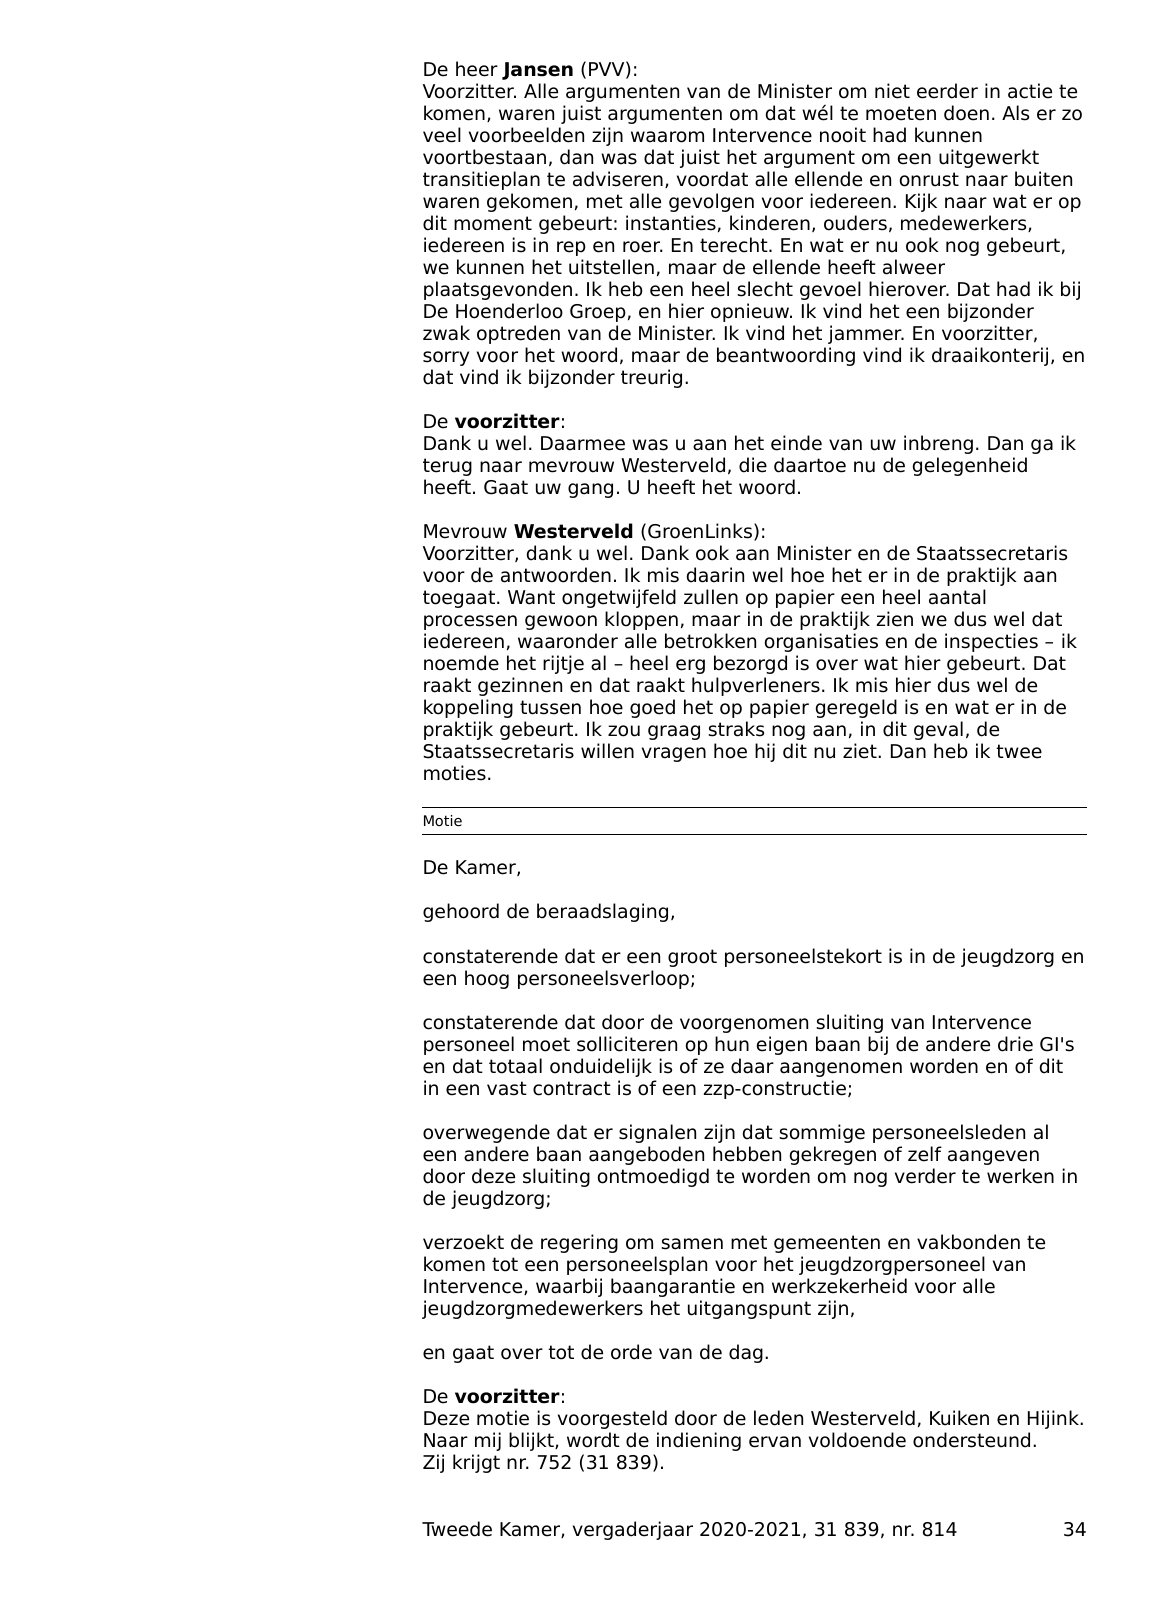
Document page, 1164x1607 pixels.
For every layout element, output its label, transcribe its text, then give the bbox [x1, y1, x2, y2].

text verzoekt de regering om samen met gemeenten en vakbonden te komen tot een personeelsplan voor het jeugdzorgpersoneel van Intervence, waarbij baangarantie en werkzekerheid voor alle jeugdzorgmedewerkers het uitgangspunt zijn, [422, 1232, 1087, 1320]
text constaterende dat door de voorgenomen sluiting van Intervence personeel moet solliciteren op hun eigen baan bij de andere drie GI's en dat totaal onduidelijk is of ze daar aangenomen worden en of dit in een vast contract is of een zzp-constructie; [422, 1012, 1087, 1100]
text constaterende dat er een groot personeelstekort is in de jeugdzorg en een hoog personeelsverloop; [422, 946, 1087, 989]
text gehoord de beraadslaging, [422, 901, 1087, 923]
table_header Motie [422, 808, 1087, 834]
text Deze motie is voorgesteld door de leden Westerveld, Kuiken en Hijink. Naar mij blijkt, wordt de indiening ervan voldoende ondersteund. [422, 1408, 1087, 1452]
text De Kamer, [422, 857, 1087, 879]
text Dank u wel. Daarmee was u aan het einde van uw inbreng. Dan ga ik terug naar mevrouw Westerveld, die daartoe nu de gelegenheid heeft. Gaat uw gang. U heeft het woord. [422, 433, 1087, 499]
text Voorzitter. Alle argumenten van de Minister om niet eerder in actie te komen, waren juist argumenten om dat wél te moeten doen. Als er zo veel voorbeelden zijn waarom Intervence nooit had kunnen voortbestaan, dan was dat juist het argument om een uitgewerkt transitieplan te adviseren, voordat alle ellende en onrust naar buiten waren gekomen, met alle gevolgen voor iedereen. Kijk naar wat er op dit moment gebeurt: instanties, kinderen, ouders, medewerkers, iedereen is in rep en roer. En terecht. En wat er nu ook nog gebeurt, we kunnen het uitstellen, maar de ellende heeft alweer plaatsgevonden. Ik heb een heel slecht gevoel hierover. Dat had ik bij De Hoenderloo Groep, en hier opnieuw. Ik vind het een bijzonder zwak optreden van de Minister. Ik vind het jammer. En voorzitter, sorry voor het woord, maar de beantwoording vind ik draaikonterij, en dat vind ik bijzonder treurig. [422, 81, 1087, 389]
text Zij krijgt nr. 752 (31 839). [422, 1452, 1087, 1474]
text Voorzitter, dank u wel. Dank ook aan Minister en de Staatssecretaris voor de antwoorden. Ik mis daarin wel hoe het er in de praktijk aan toegaat. Want ongetwijfeld zullen op papier een heel aantal processen gewoon kloppen, maar in de praktijk zien we dus wel dat iedereen, waaronder alle betrokken organisaties en de inspecties – ik noemde het rijtje al – heel erg bezorgd is over wat hier gebeurt. Dat raakt gezinnen en dat raakt hulpverleners. Ik mis hier dus wel de koppeling tussen hoe goed het op papier geregeld is en wat er in de praktijk gebeurt. Ik zou graag straks nog aan, in dit geval, de Staatssecretaris willen vragen hoe hij dit nu ziet. Dan heb ik twee moties. [422, 543, 1087, 785]
text De voorzitter: [422, 1386, 1087, 1408]
text De heer Jansen (PVV): [422, 59, 1087, 81]
text overwegende dat er signalen zijn dat sommige personeelsleden al een andere baan aangeboden hebben gekregen of zelf aangeven door deze sluiting ontmoedigd te worden om nog verder te werken in de jeugdzorg; [422, 1122, 1087, 1210]
text Mevrouw Westerveld (GroenLinks): [422, 521, 1087, 543]
text De voorzitter: [422, 411, 1087, 433]
text en gaat over tot de orde van de dag. [422, 1342, 1087, 1364]
